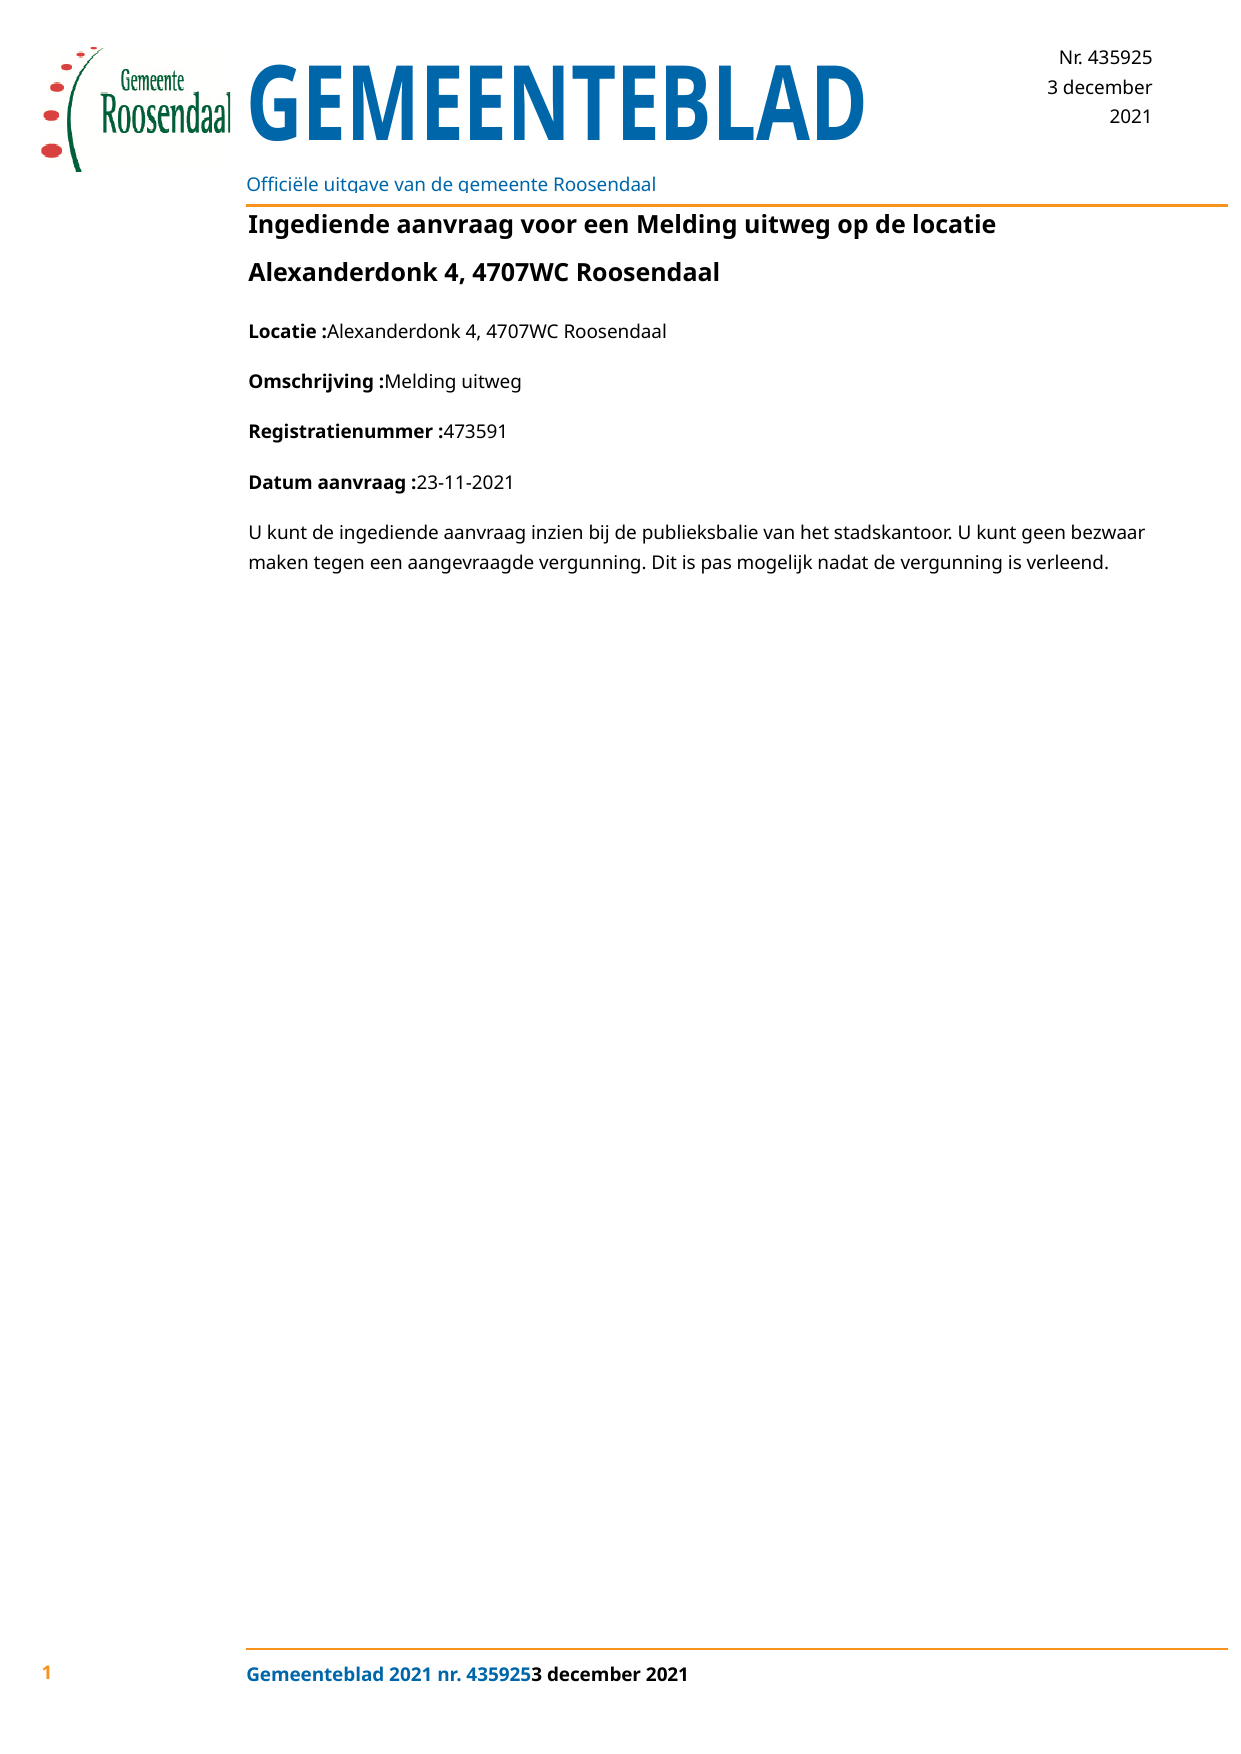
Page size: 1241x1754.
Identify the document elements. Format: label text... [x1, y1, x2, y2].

text Ingediende aanvraag voor een Melding uitweg op de locatie Alexanderdonk 4, 4707WC Roosendaal [248, 207, 1152, 288]
text Omschrijving :Melding uitweg [248, 368, 1152, 394]
text U kunt de ingediende aanvraag inzien bij de publieksbalie van het stadskantoor. U kunt geen bezwaar maken tegen een aangevraagde vergunning. Dit is pas mogelijk nadat de vergunning is verleend. [248, 519, 1152, 575]
text Datum aanvraag :23-11-2021 [248, 469, 1152, 495]
text Locatie :Alexanderdonk 4, 4707WC Roosendaal [248, 318, 1152, 344]
text Registratienummer :473591 [248, 419, 1152, 444]
picture [41, 47, 231, 172]
